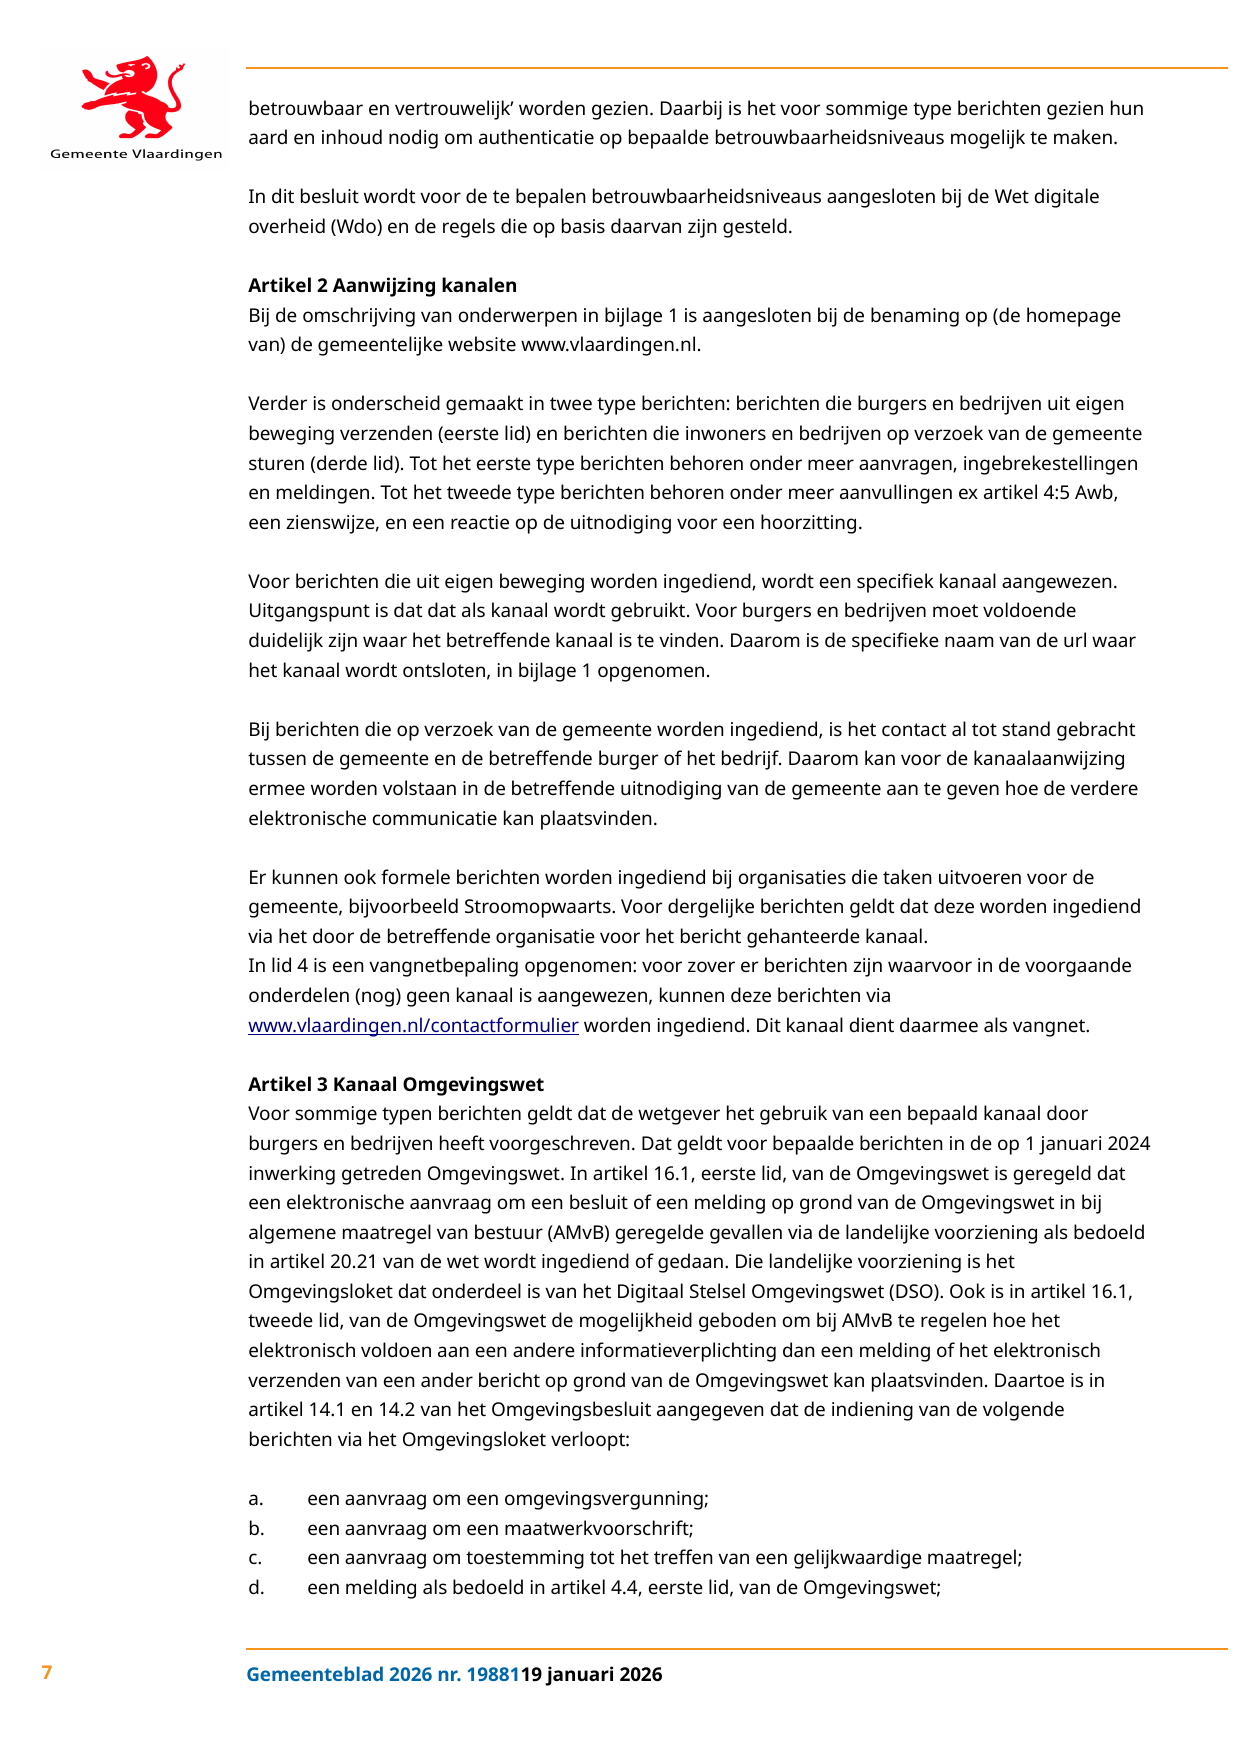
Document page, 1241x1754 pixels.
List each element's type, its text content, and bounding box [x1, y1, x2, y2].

text In dit besluit wordt voor de te bepalen betrouwbaarheidsniveaus aangesloten bij de Wet digitale overheid (Wdo) en de regels die op basis daarvan zijn gesteld. [248, 183, 1152, 239]
list een aanvraag om een omgevingsvergunning; [248, 1485, 1152, 1511]
text Artikel 3 Kanaal Omgevingswet [248, 1071, 1152, 1097]
text Er kunnen ook formele berichten worden ingediend bij organisaties die taken uitvoeren voor de gemeente, bijvoorbeeld Stroomopwaarts. Voor dergelijke berichten geldt dat deze worden ingediend via het door de betreffende organisatie voor het bericht gehanteerde kanaal. [248, 864, 1152, 949]
text Artikel 2 Aanwijzing kanalen [248, 272, 1152, 298]
text Bij berichten die op verzoek van de gemeente worden ingediend, is het contact al tot stand gebracht tussen de gemeente en de betreffende burger of het bedrijf. Daarom kan voor de kanaalaanwijzing ermee worden volstaan in de betreffende uitnodiging van de gemeente aan te geven hoe de verdere elektronische communicatie kan plaatsvinden. [248, 716, 1152, 831]
list een melding als bedoeld in artikel 4.4, eerste lid, van de Omgevingswet; [248, 1574, 1152, 1600]
text betrouwbaar en vertrouwelijk’ worden gezien. Daarbij is het voor sommige type berichten gezien hun aard en inhoud nodig om authenticatie op bepaalde betrouwbaarheidsniveaus mogelijk te maken. [248, 95, 1152, 150]
list een aanvraag om toestemming tot het treffen van een gelijkwaardige maatregel; [248, 1544, 1152, 1570]
picture [41, 47, 231, 172]
text Voor berichten die uit eigen beweging worden ingediend, wordt een specifiek kanaal aangewezen. Uitgangspunt is dat dat als kanaal wordt gebruikt. Voor burgers en bedrijven moet voldoende duidelijk zijn waar het betreffende kanaal is te vinden. Daarom is de specifieke naam van de url waar het kanaal wordt ontsloten, in bijlage 1 opgenomen. [248, 568, 1152, 683]
text Verder is onderscheid gemaakt in twee type berichten: berichten die burgers en bedrijven uit eigen beweging verzenden (eerste lid) en berichten die inwoners en bedrijven op verzoek van de gemeente sturen (derde lid). Tot het eerste type berichten behoren onder meer aanvragen, ingebrekestellingen en meldingen. Tot het tweede type berichten behoren onder meer aanvullingen ex artikel 4:5 Awb, een zienswijze, en een reactie op de uitnodiging voor een hoorzitting. [248, 391, 1152, 535]
text In lid 4 is een vangnetbepaling opgenomen: voor zover er berichten zijn waarvoor in de voorgaande onderdelen (nog) geen kanaal is aangewezen, kunnen deze berichten via www.vlaardingen.nl/contactformulier worden ingediend. Dit kanaal dient daarmee als vangnet. [248, 953, 1152, 1038]
list een aanvraag om een maatwerkvoorschrift; [248, 1515, 1152, 1541]
text Voor sommige typen berichten geldt dat de wetgever het gebruik van een bepaald kanaal door burgers en bedrijven heeft voorgeschreven. Dat geldt voor bepaalde berichten in de op 1 januari 2024 inwerking getreden Omgevingswet. In artikel 16.1, eerste lid, van de Omgevingswet is geregeld dat een elektronische aanvraag om een besluit of een melding op grond van de Omgevingswet in bij algemene maatregel van bestuur (AMvB) geregelde gevallen via de landelijke voorziening als bedoeld in artikel 20.21 van de wet wordt ingediend of gedaan. Die landelijke voorziening is het Omgevingsloket dat onderdeel is van het Digitaal Stelsel Omgevingswet (DSO). Ook is in artikel 16.1, tweede lid, van de Omgevingswet de mogelijkheid geboden om bij AMvB te regelen hoe het elektronisch voldoen aan een andere informatieverplichting dan een melding of het elektronisch verzenden van een ander bericht op grond van de Omgevingswet kan plaatsvinden. Daartoe is in artikel 14.1 en 14.2 van het Omgevingsbesluit aangegeven dat de indiening van de volgende berichten via het Omgevingsloket verloopt: [248, 1101, 1152, 1452]
text Bij de omschrijving van onderwerpen in bijlage 1 is aangesloten bij de benaming op (de homepage van) de gemeentelijke website www.vlaardingen.nl. [248, 302, 1152, 357]
